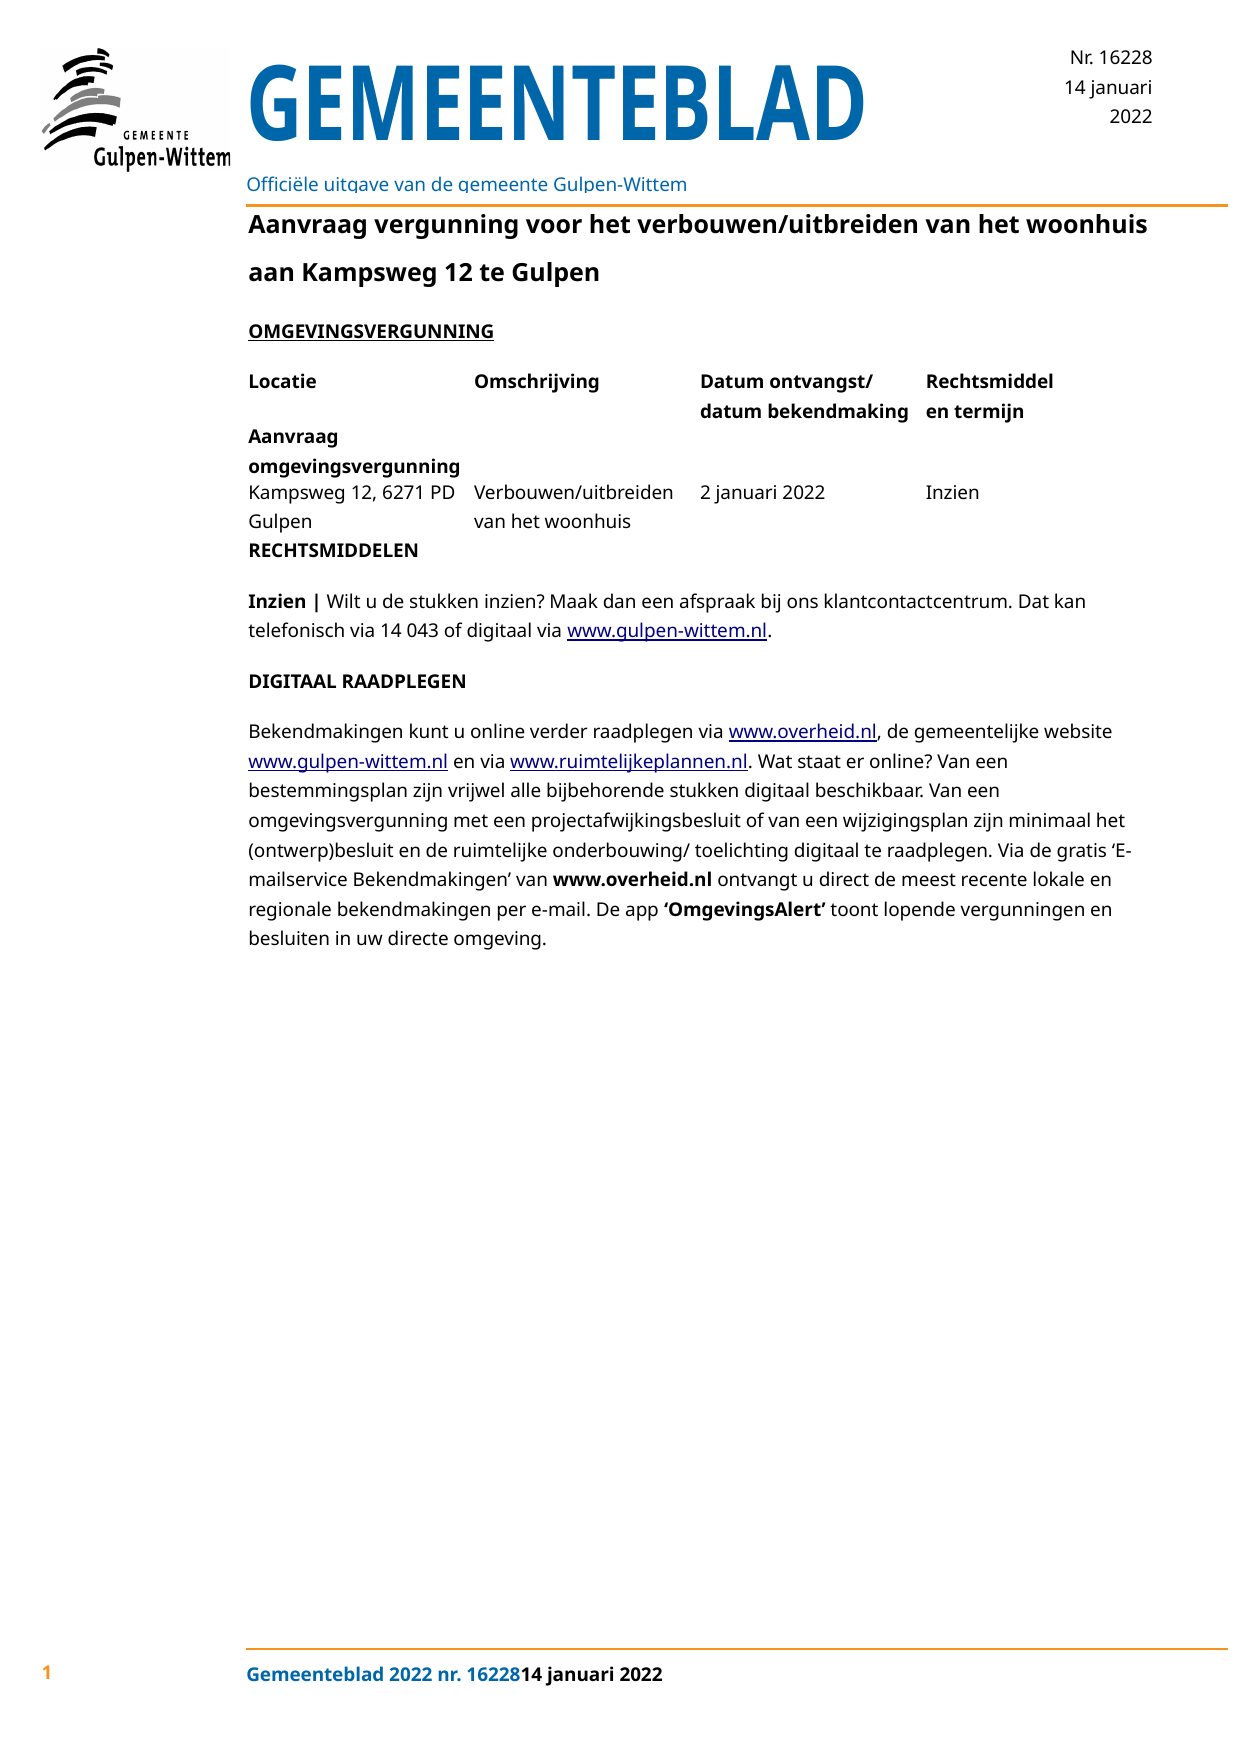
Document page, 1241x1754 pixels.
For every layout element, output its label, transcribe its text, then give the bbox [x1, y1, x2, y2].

text RECHTSMIDDELEN [248, 538, 1152, 563]
table_cell 2 januari 2022 [700, 479, 926, 534]
table_cell Kampsweg 12, 6271 PD Gulpen [248, 479, 474, 534]
table_cell [700, 424, 926, 479]
table_header Locatie [248, 369, 474, 424]
table_header Rechtsmiddel en termijn [926, 369, 1152, 424]
table_header Omschrijving [474, 369, 700, 424]
picture [41, 47, 231, 172]
table_cell Verbouwen/uitbreiden van het woonhuis [474, 479, 700, 534]
text Bekendmakingen kunt u online verder raadplegen via www.overheid.nl, de gemeentelijke website www.gulpen-wittem.nl en via www.ruimtelijkeplannen.nl. Wat staat er online? Van een bestemmingsplan zijn vrijwel alle bijbehorende stukken digitaal beschikbaar. Van een omgevingsvergunning met een projectafwijkingsbesluit of van een wijzigingsplan zijn minimaal het (ontwerp)besluit en de ruimtelijke onderbouwing/ toelichting digitaal te raadplegen. Via de gratis ‘E-mailservice Bekendmakingen’ van www.overheid.nl ontvangt u direct de meest recente lokale en regionale bekendmakingen per e-mail. De app ‘OmgevingsAlert’ toont lopende vergunningen en besluiten in uw directe omgeving. [248, 718, 1152, 951]
text Aanvraag vergunning voor het verbouwen/uitbreiden van het woonhuis aan Kampsweg 12 te Gulpen [248, 207, 1152, 288]
table_cell [474, 424, 700, 479]
text DIGITAAL RAADPLEGEN [248, 668, 1152, 694]
table_cell Inzien [926, 479, 1152, 534]
table_cell [926, 424, 1152, 479]
text Inzien | Wilt u de stukken inzien? Maak dan een afspraak bij ons klantcontactcentrum. Dat kan telefonisch via 14 043 of digitaal via www.gulpen-wittem.nl. [248, 588, 1152, 643]
table_cell Aanvraag omgevingsvergunning [248, 424, 474, 479]
table_header Datum ontvangst/ datum bekendmaking [700, 369, 926, 424]
text OMGEVINGSVERGUNNING [248, 318, 1152, 344]
